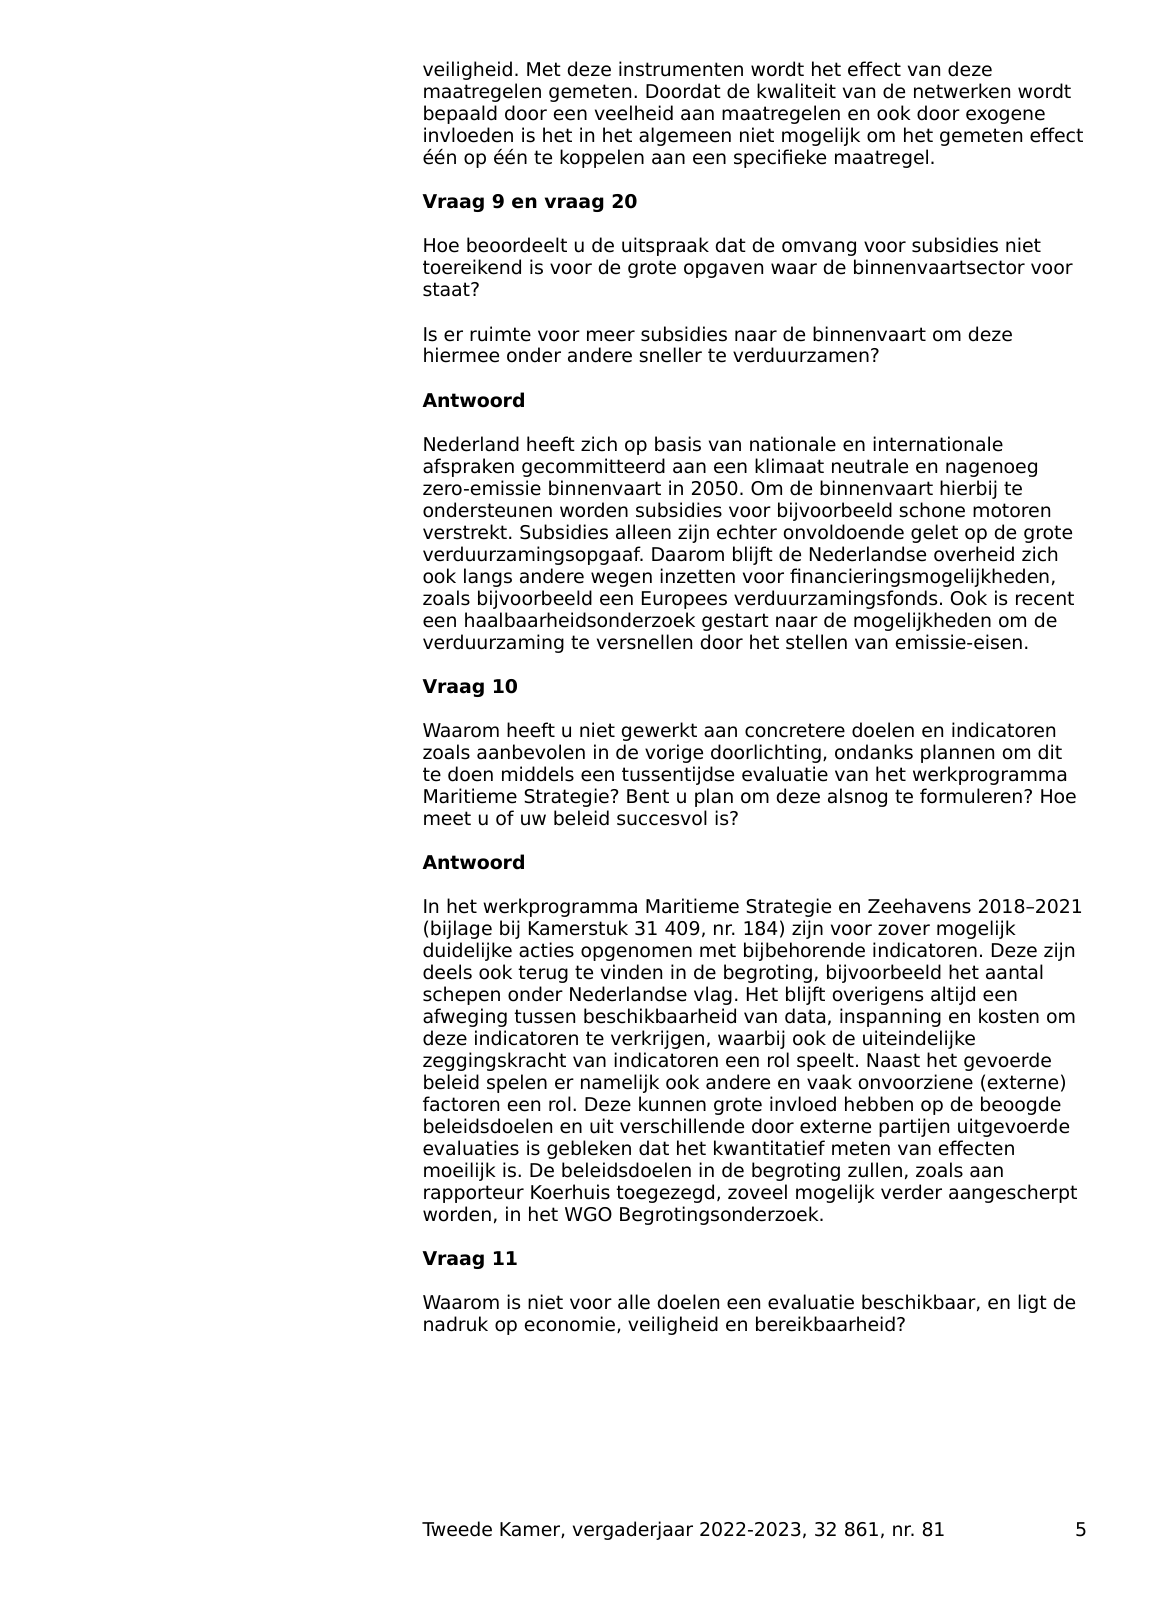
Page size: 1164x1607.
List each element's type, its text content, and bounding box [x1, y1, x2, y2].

text Is er ruimte voor meer subsidies naar de binnenvaart om deze hiermee onder andere sneller te verduurzamen? [422, 323, 1087, 367]
text Nederland heeft zich op basis van nationale en internationale afspraken gecommitteerd aan een klimaat neutrale en nagenoeg zero-emissie binnenvaart in 2050. Om de binnenvaart hierbij te ondersteunen worden subsidies voor bijvoorbeeld schone motoren verstrekt. Subsidies alleen zijn echter onvoldoende gelet op de grote verduurzamingsopgaaf. Daarom blijft de Nederlandse overheid zich ook langs andere wegen inzetten voor financieringsmogelijkheden, zoals bijvoorbeeld een Europees verduurzamingsfonds. Ook is recent een haalbaarheidsonderzoek gestart naar de mogelijkheden om de verduurzaming te versnellen door het stellen van emissie-eisen. [422, 434, 1087, 653]
text In het werkprogramma Maritieme Strategie en Zeehavens 2018–2021 (bijlage bij Kamerstuk 31 409, nr. 184) zijn voor zover mogelijk duidelijke acties opgenomen met bijbehorende indicatoren. Deze zijn deels ook terug te vinden in de begroting, bijvoorbeeld het aantal schepen onder Nederlandse vlag. Het blijft overigens altijd een afweging tussen beschikbaarheid van data, inspanning en kosten om deze indicatoren te verkrijgen, waarbij ook de uiteindelijke zeggingskracht van indicatoren een rol speelt. Naast het gevoerde beleid spelen er namelijk ook andere en vaak onvoorziene (externe) factoren een rol. Deze kunnen grote invloed hebben op de beoogde beleidsdoelen en uit verschillende door externe partijen uitgevoerde evaluaties is gebleken dat het kwantitatief meten van effecten moeilijk is. De beleidsdoelen in de begroting zullen, zoals aan rapporteur Koerhuis toegezegd, zoveel mogelijk verder aangescherpt worden, in het WGO Begrotingsonderzoek. [422, 896, 1087, 1226]
text veiligheid. Met deze instrumenten wordt het effect van deze maatregelen gemeten. Doordat de kwaliteit van de netwerken wordt bepaald door een veelheid aan maatregelen en ook door exogene invloeden is het in het algemeen niet mogelijk om het gemeten effect één op één te koppelen aan een specifieke maatregel. [422, 59, 1087, 169]
text Waarom is niet voor alle doelen een evaluatie beschikbaar, en ligt de nadruk op economie, veiligheid en bereikbaarheid? [422, 1292, 1087, 1336]
subtitle Vraag 9 en vraag 20 [422, 191, 1087, 213]
subtitle Vraag 11 [422, 1248, 1087, 1270]
subtitle Vraag 10 [422, 676, 1087, 698]
subtitle Antwoord [422, 389, 1087, 412]
subtitle Antwoord [422, 852, 1087, 874]
text Hoe beoordeelt u de uitspraak dat de omvang voor subsidies niet toereikend is voor de grote opgaven waar de binnenvaartsector voor staat? [422, 235, 1087, 301]
text Waarom heeft u niet gewerkt aan concretere doelen en indicatoren zoals aanbevolen in de vorige doorlichting, ondanks plannen om dit te doen middels een tussentijdse evaluatie van het werkprogramma Maritieme Strategie? Bent u plan om deze alsnog te formuleren? Hoe meet u of uw beleid succesvol is? [422, 720, 1087, 830]
